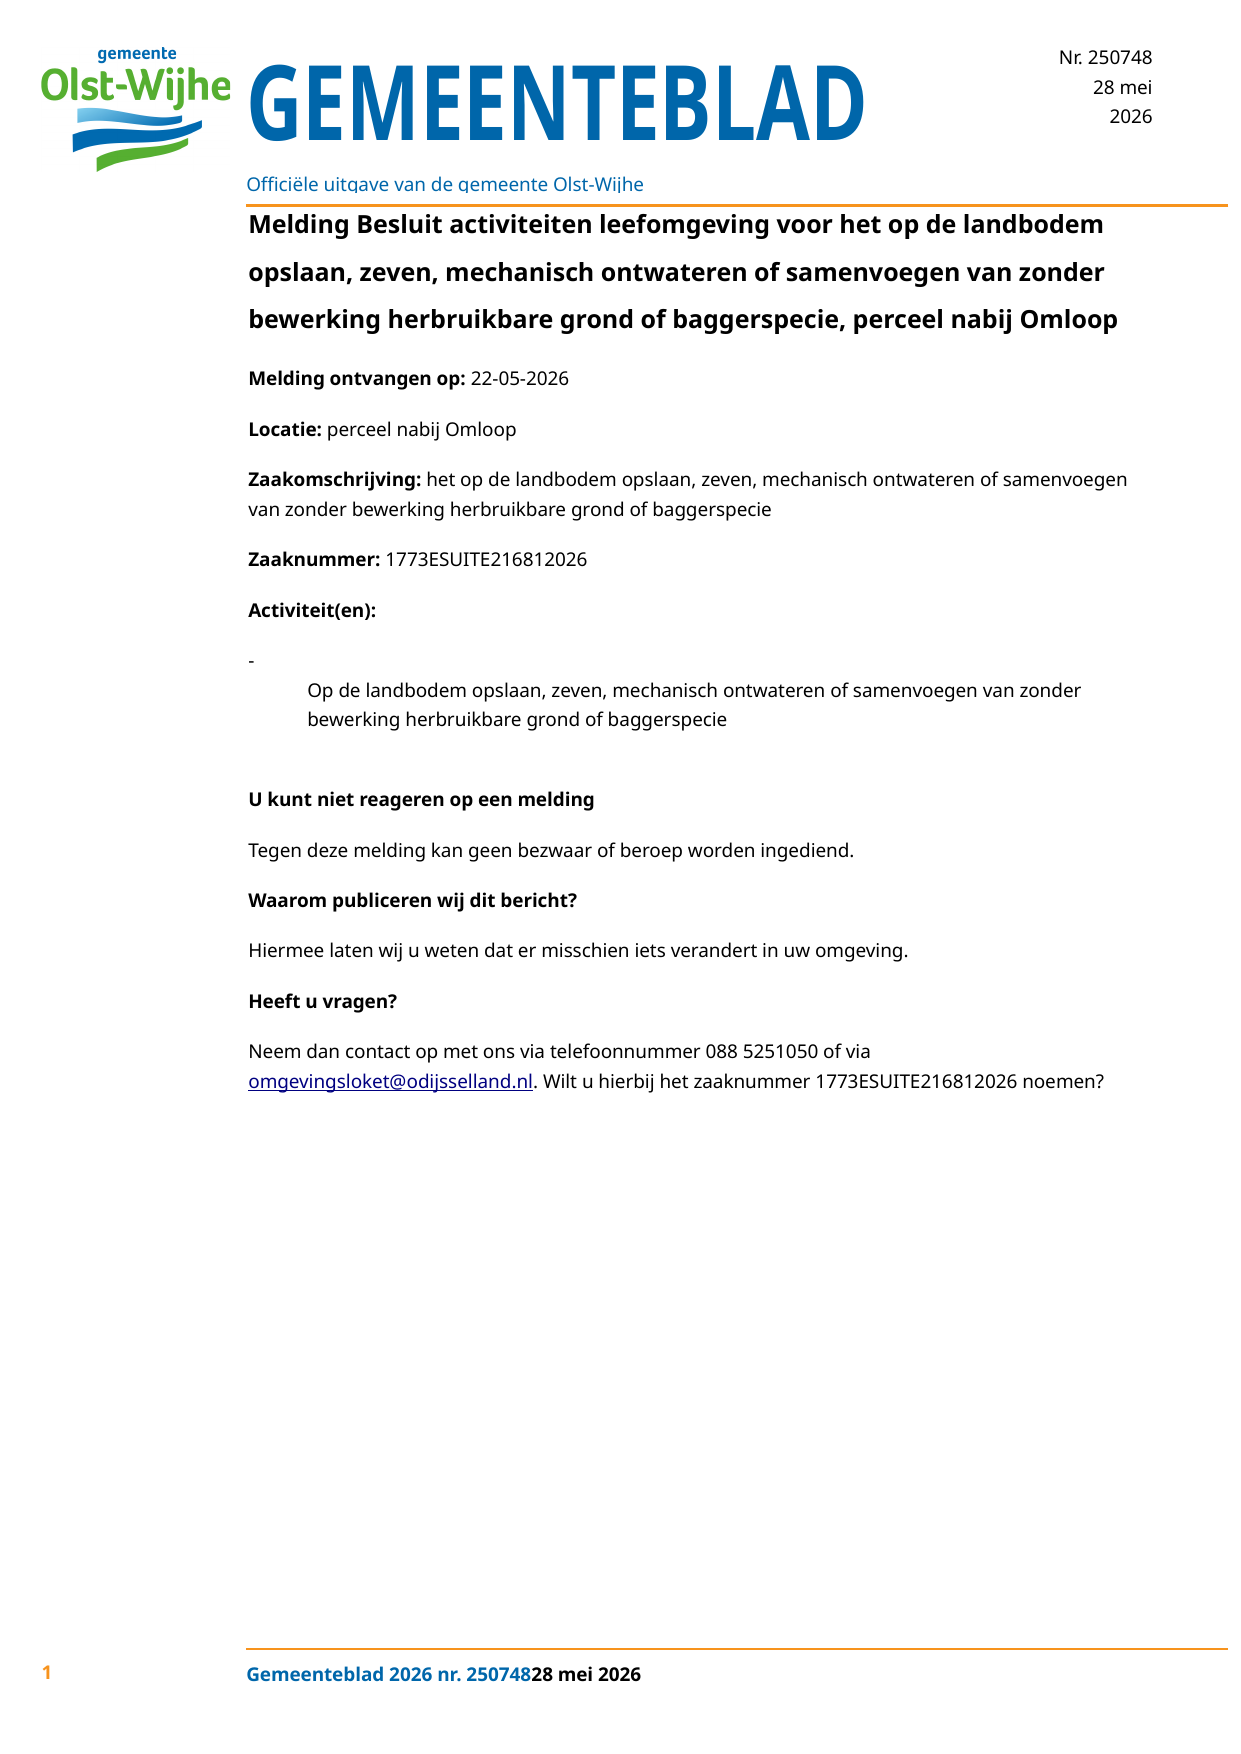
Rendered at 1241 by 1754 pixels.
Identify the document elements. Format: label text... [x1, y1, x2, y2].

text Locatie: perceel nabij Omloop [248, 416, 1152, 442]
text Zaakomschrijving: het op de landbodem opslaan, zeven, mechanisch ontwateren of samenvoegen van zonder bewerking herbruikbare grond of baggerspecie [248, 466, 1152, 522]
text Tegen deze melding kan geen bezwaar of beroep worden ingediend. [248, 837, 1152, 862]
list Op de landbodem opslaan, zeven, mechanisch ontwateren of samenvoegen van zonder bewerking herbruikbare grond of baggerspecie [248, 677, 1152, 732]
text U kunt niet reageren op een melding [248, 786, 1152, 812]
text Zaaknummer: 1773ESUITE216812026 [248, 546, 1152, 572]
text Neem dan contact op met ons via telefoonnummer 088 5251050 of via omgevingsloket@odijsselland.nl. Wilt u hierbij het zaaknummer 1773ESUITE216812026 noemen? [248, 1038, 1152, 1094]
picture [41, 47, 231, 172]
text Melding ontvangen op: 22-05-2026 [248, 366, 1152, 391]
text Waarom publiceren wij dit bericht? [248, 887, 1152, 913]
text Melding Besluit activiteiten leefomgeving voor het op de landbodem opslaan, zeven, mechanisch ontwateren of samenvoegen van zonder bewerking herbruikbare grond of baggerspecie, perceel nabij Omloop [248, 207, 1152, 336]
text Hiermee laten wij u weten dat er misschien iets verandert in uw omgeving. [248, 938, 1152, 963]
text Activiteit(en): [248, 597, 1152, 622]
text Heeft u vragen? [248, 988, 1152, 1014]
